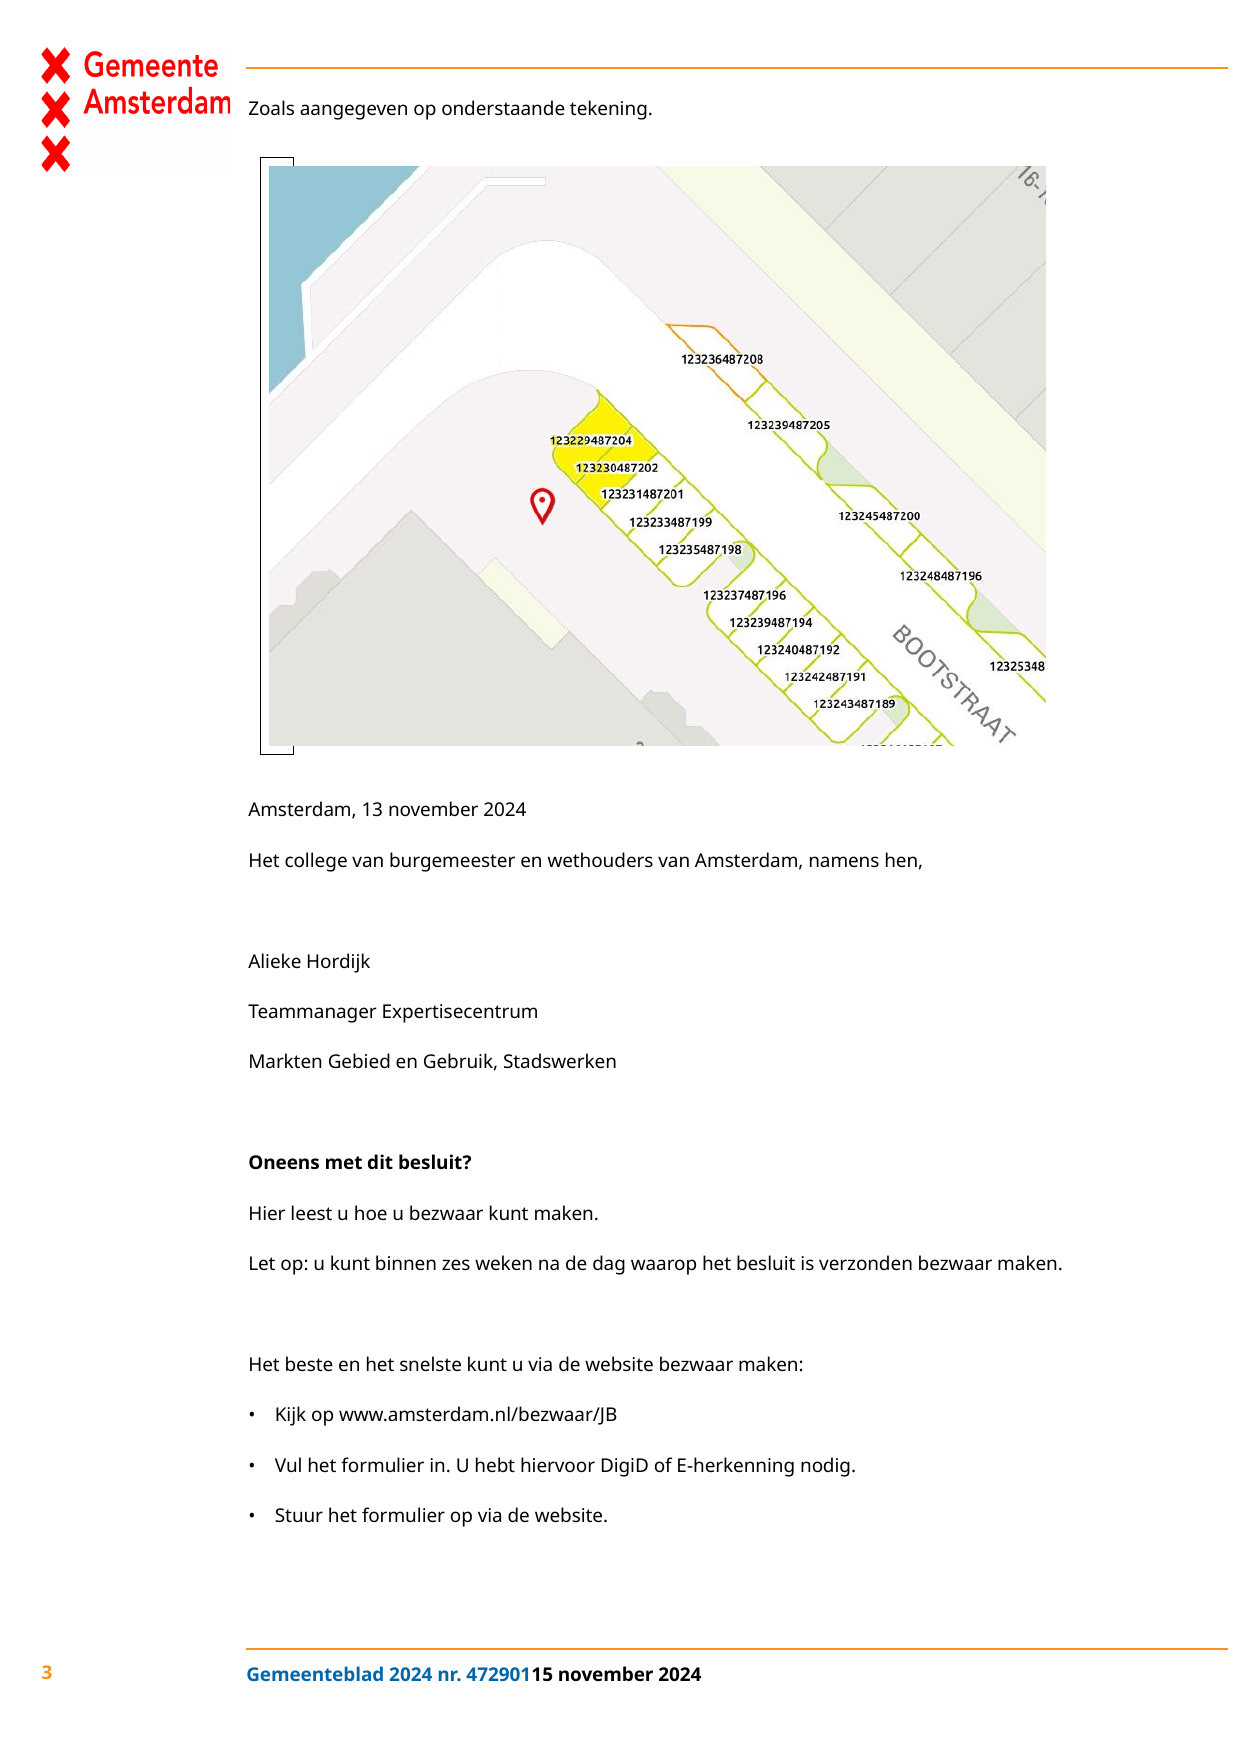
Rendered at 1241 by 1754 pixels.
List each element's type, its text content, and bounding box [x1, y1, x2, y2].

text • Kijk op www.amsterdam.nl/bezwaar/JB [248, 1402, 1152, 1427]
text Oneens met dit besluit? [248, 1149, 1152, 1175]
text Let op: u kunt binnen zes weken na de dag waarop het besluit is verzonden bezwaar maken. [248, 1250, 1152, 1276]
picture [268, 166, 1047, 746]
text Markten Gebied en Gebruik, Stadswerken [248, 1049, 1152, 1074]
text Amsterdam, 13 november 2024 [248, 797, 1152, 822]
text Teammanager Expertisecentrum [248, 998, 1152, 1024]
text • Stuur het formulier op via de website. [248, 1502, 1152, 1528]
text Het beste en het snelste kunt u via de website bezwaar maken: [248, 1351, 1152, 1377]
text Zoals aangegeven op onderstaande tekening. [248, 95, 1152, 121]
text Hier leest u hoe u bezwaar kunt maken. [248, 1200, 1152, 1226]
picture [41, 47, 231, 172]
text Het college van burgemeester en wethouders van Amsterdam, namens hen, [248, 847, 1152, 873]
text Alieke Hordijk [248, 948, 1152, 973]
text • Vul het formulier in. U hebt hiervoor DigiD of E-herkenning nodig. [248, 1452, 1152, 1478]
